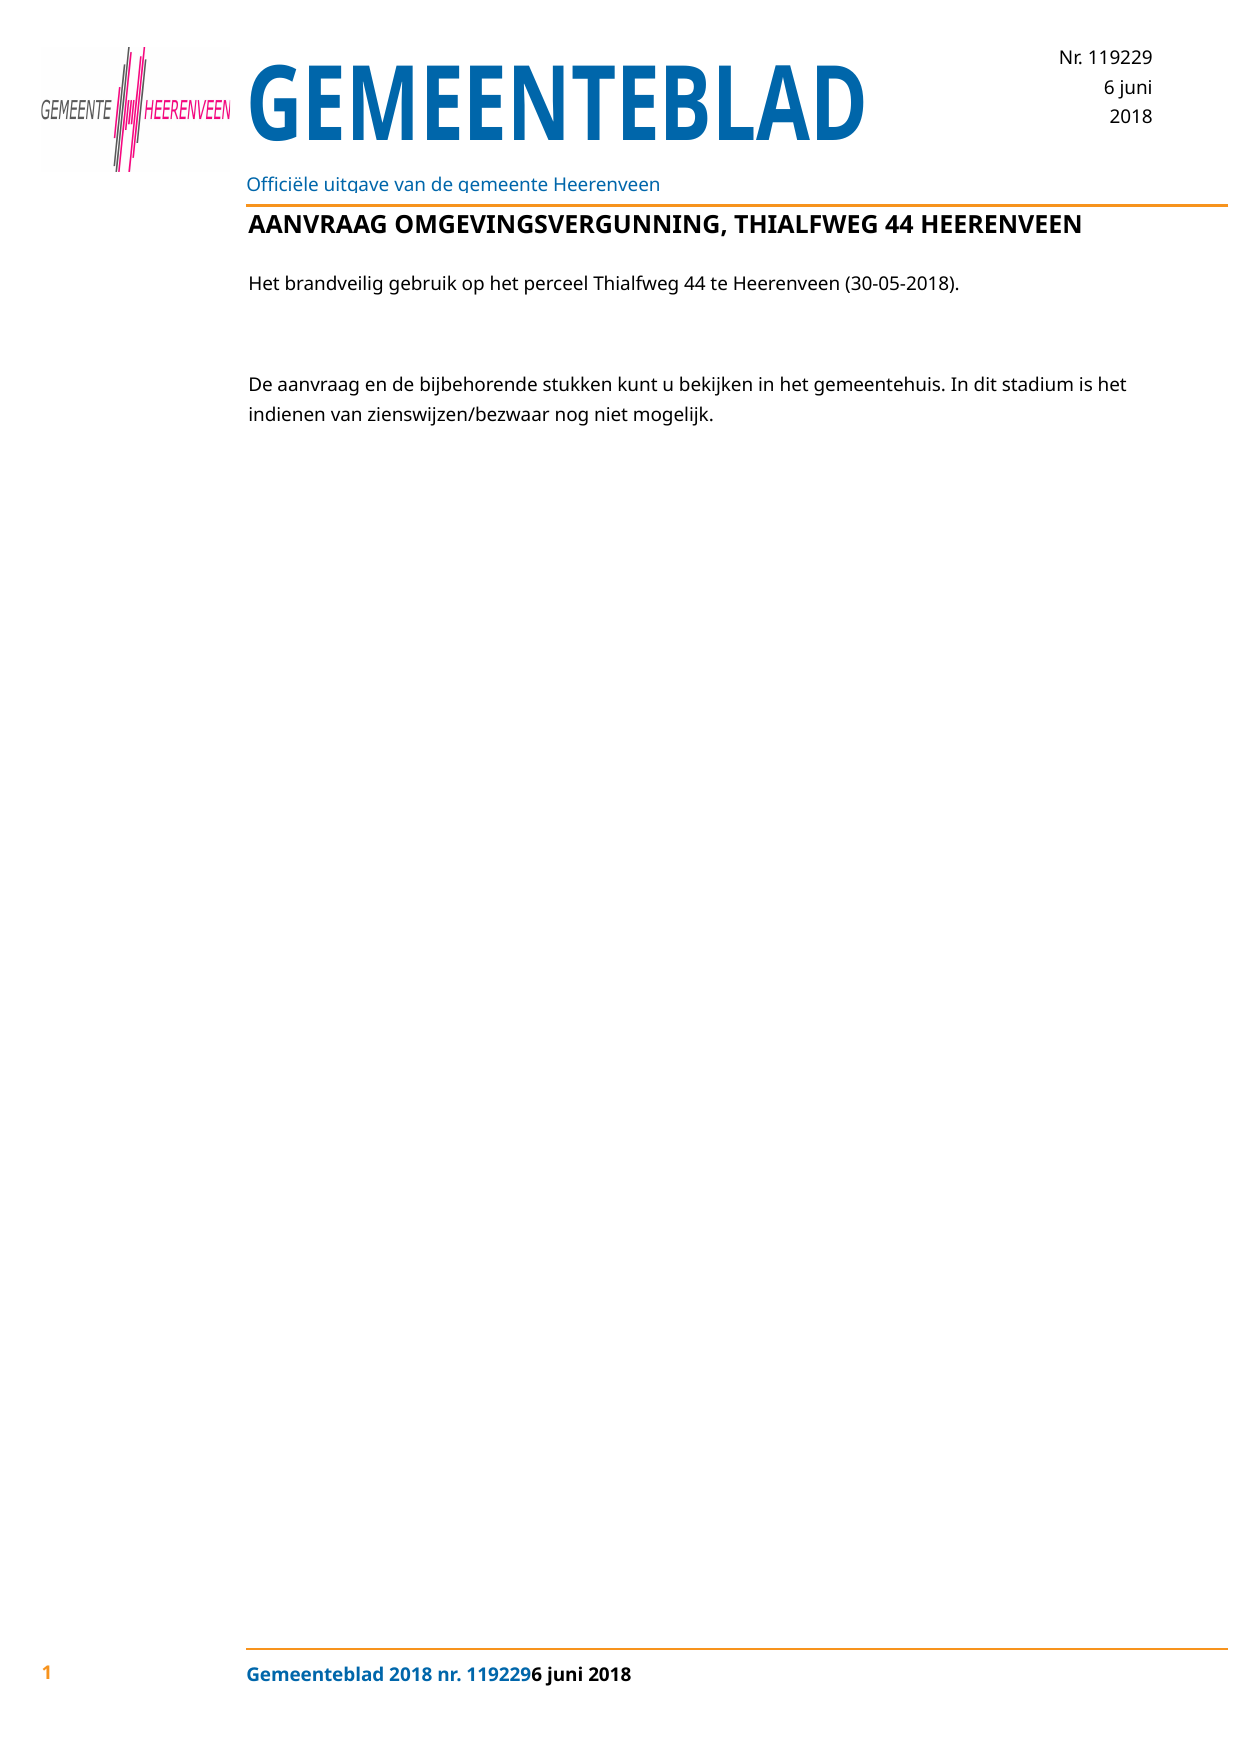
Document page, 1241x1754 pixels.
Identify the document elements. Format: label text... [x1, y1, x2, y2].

text De aanvraag en de bijbehorende stukken kunt u bekijken in het gemeentehuis. In dit stadium is het indienen van zienswijzen/bezwaar nog niet mogelijk. [248, 371, 1152, 426]
picture [41, 47, 231, 172]
text AANVRAAG OMGEVINGSVERGUNNING, THIALFWEG 44 HEERENVEEN [248, 207, 1152, 241]
text Het brandveilig gebruik op het perceel Thialfweg 44 te Heerenveen (30-05-2018). [248, 270, 1152, 296]
